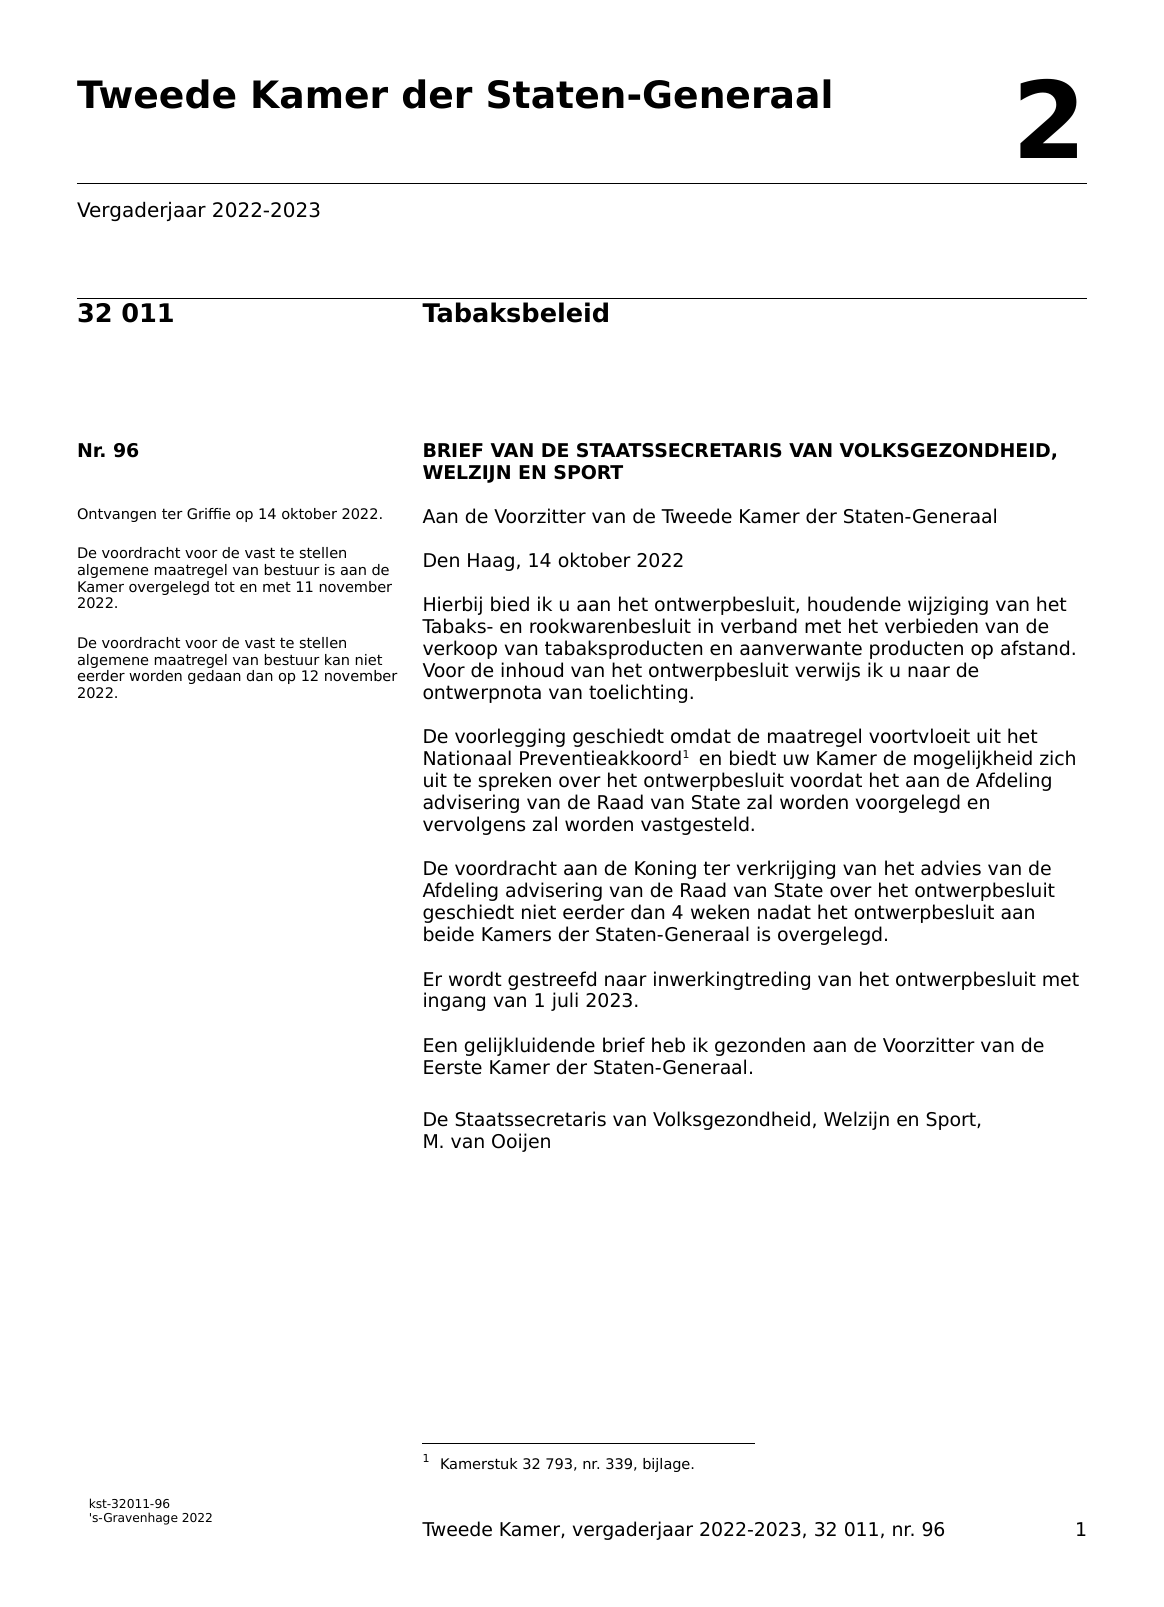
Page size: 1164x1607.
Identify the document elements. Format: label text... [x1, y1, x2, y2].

text Aan de Voorzitter van de Tweede Kamer der Staten-Generaal [422, 506, 1087, 528]
text Hierbij bied ik u aan het ontwerpbesluit, houdende wijziging van het Tabaks- en rookwarenbesluit in verband met het verbieden van de verkoop van tabaksproducten en aanverwante producten op afstand. Voor de inhoud van het ontwerpbesluit verwijs ik u naar de ontwerpnota van toelichting. [422, 594, 1087, 704]
text Een gelijkluidende brief heb ik gezonden aan de Voorzitter van de Eerste Kamer der Staten-Generaal. [422, 1034, 1087, 1078]
text De voordracht voor de vast te stellen algemene maatregel van bestuur kan niet eerder worden gedaan dan op 12 november 2022. [77, 634, 399, 702]
subtitle 32 011 Tabaksbeleid [77, 299, 1087, 329]
text Kamerstuk 32 793, nr. 339, bijlage. [422, 1452, 1087, 1474]
text [77, 612, 399, 634]
text Ontvangen ter Griffie op 14 oktober 2022. [77, 506, 399, 523]
table_header 2 [886, 59, 1087, 183]
text De voorlegging geschiedt omdat de maatregel voortvloeit uit het Nationaal Preventieakkoord en biedt uw Kamer de mogelijkheid zich uit te spreken over het ontwerpbesluit voordat het aan de Afdeling advisering van de Raad van State zal worden voorgelegd en vervolgens zal worden vastgesteld. [422, 726, 1087, 836]
subtitle Nr. 96 BRIEF VAN DE STAATSSECRETARIS VAN VOLKSGEZONDHEID, WELZIJN EN SPORT [77, 440, 1087, 484]
text De Staatssecretaris van Volksgezondheid, Welzijn en Sport, M. van Ooijen [422, 1108, 1087, 1152]
text De voordracht voor de vast te stellen algemene maatregel van bestuur is aan de Kamer overgelegd tot en met 11 november 2022. [77, 545, 399, 612]
table_header Tweede Kamer der Staten-Generaal [77, 59, 886, 183]
table_cell Vergaderjaar 2022-2023 [77, 184, 1087, 298]
text 's-Gravenhage 2022 [88, 1511, 323, 1525]
text Den Haag, 14 oktober 2022 [422, 550, 1087, 572]
text De voordracht aan de Koning ter verkrijging van het advies van de Afdeling advisering van de Raad van State over het ontwerpbesluit geschiedt niet eerder dan 4 weken nadat het ontwerpbesluit aan beide Kamers der Staten-Generaal is overgelegd. [422, 858, 1087, 946]
text Er wordt gestreefd naar inwerkingtreding van het ontwerpbesluit met ingang van 1 juli 2023. [422, 968, 1087, 1012]
text [77, 523, 399, 545]
text kst-32011-96 [88, 1497, 323, 1511]
